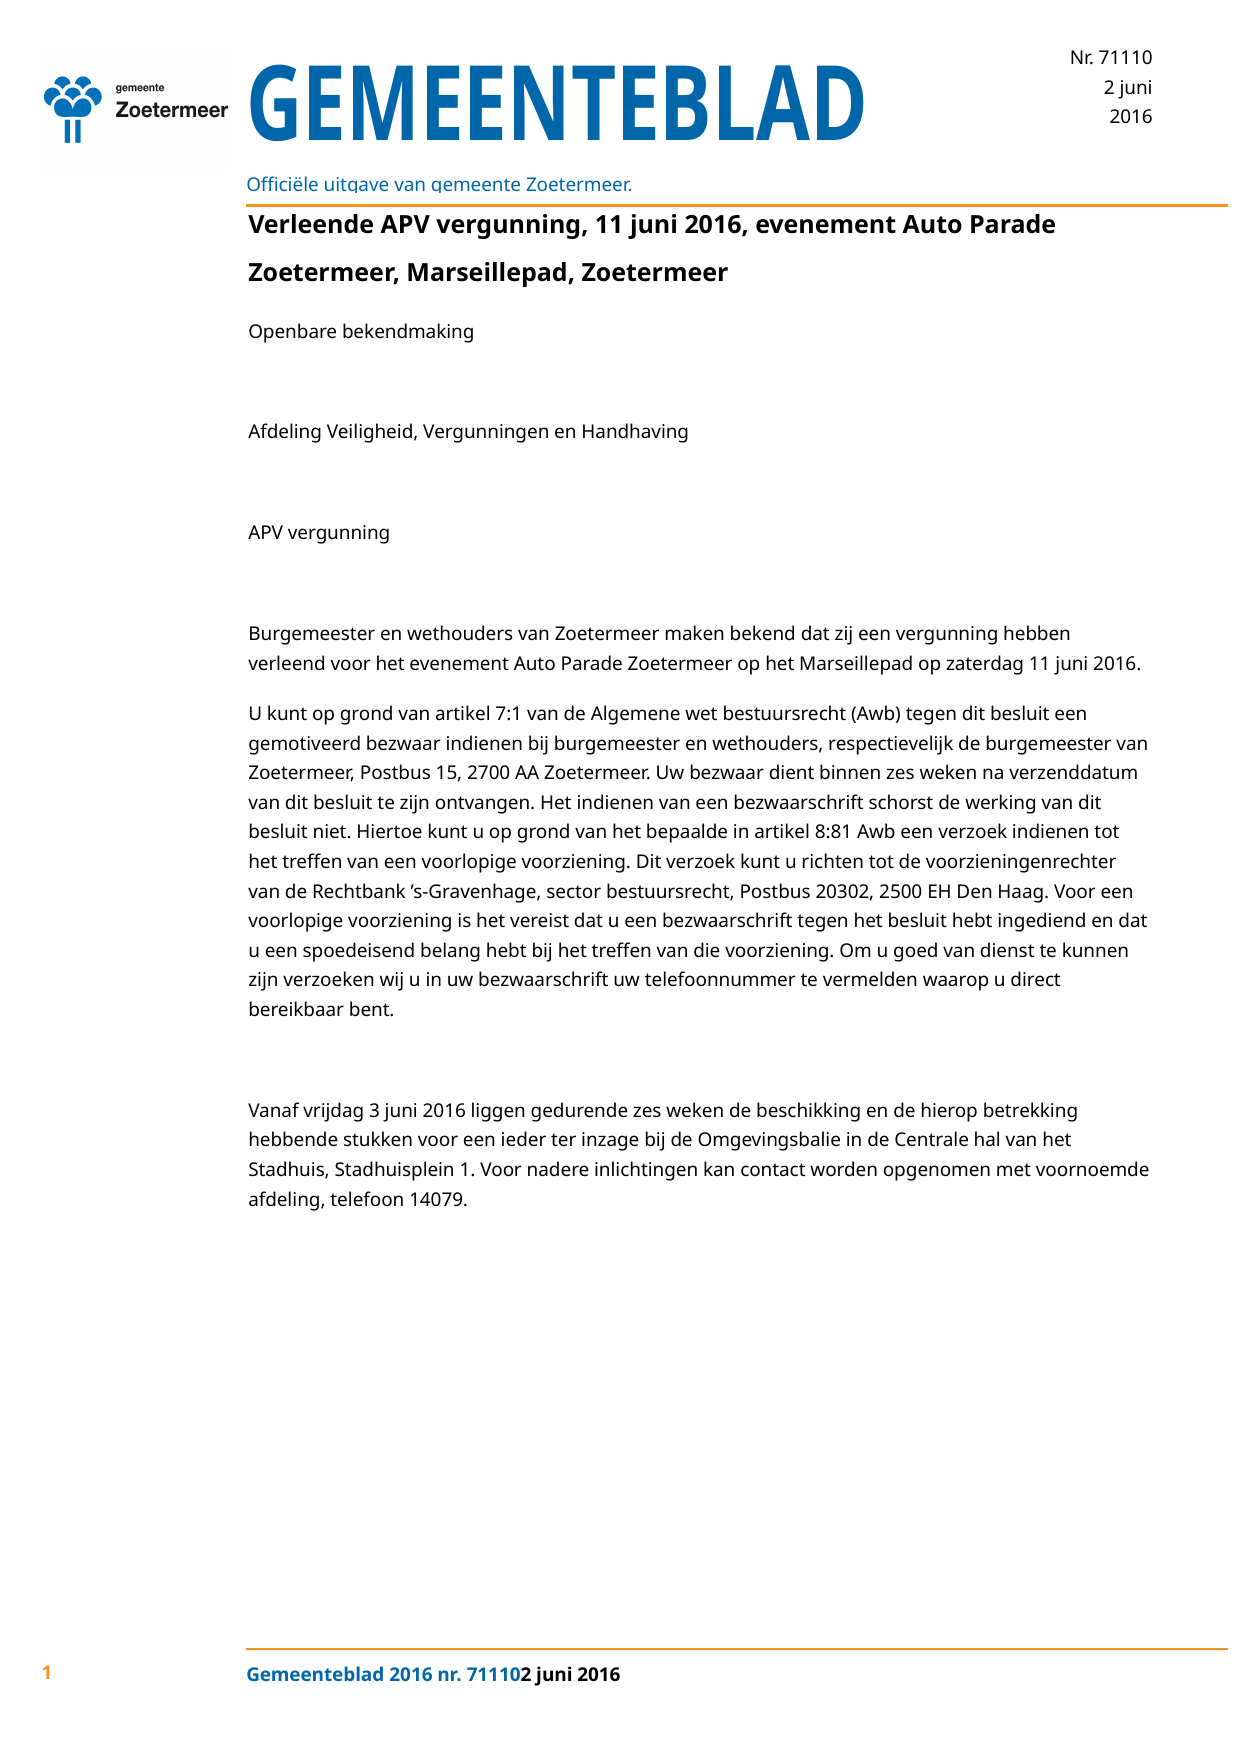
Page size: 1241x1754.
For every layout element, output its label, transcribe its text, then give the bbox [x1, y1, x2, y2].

text Burgemeester en wethouders van Zoetermeer maken bekend dat zij een vergunning hebben verleend voor het evenement Auto Parade Zoetermeer op het Marseillepad op zaterdag 11 juni 2016. [248, 620, 1152, 676]
text Vanaf vrijdag 3 juni 2016 liggen gedurende zes weken de beschikking en de hierop betrekking hebbende stukken voor een ieder ter inzage bij de Omgevingsbalie in de Centrale hal van het Stadhuis, Stadhuisplein 1. Voor nadere inlichtingen kan contact worden opgenomen met voornoemde afdeling, telefoon 14079. [248, 1097, 1152, 1212]
text APV vergunning [248, 519, 1152, 545]
picture [41, 47, 231, 172]
text U kunt op grond van artikel 7:1 van de Algemene wet bestuursrecht (Awb) tegen dit besluit een gemotiveerd bezwaar indienen bij burgemeester en wethouders, respectievelijk de burgemeester van Zoetermeer, Postbus 15, 2700 AA Zoetermeer. Uw bezwaar dient binnen zes weken na verzenddatum van dit besluit te zijn ontvangen. Het indienen van een bezwaarschrift schorst de werking van dit besluit niet. Hiertoe kunt u op grond van het bepaalde in artikel 8:81 Awb een verzoek indienen tot het treffen van een voorlopige voorziening. Dit verzoek kunt u richten tot de voorzieningenrechter van de Rechtbank ’s-Gravenhage, sector bestuursrecht, Postbus 20302, 2500 EH Den Haag. Voor een voorlopige voorziening is het vereist dat u een bezwaarschrift tegen het besluit hebt ingediend en dat u een spoedeisend belang hebt bij het treffen van die voorziening. Om u goed van dienst te kunnen zijn verzoeken wij u in uw bezwaarschrift uw telefoonnummer te vermelden waarop u direct bereikbaar bent. [248, 700, 1152, 1022]
text Verleende APV vergunning, 11 juni 2016, evenement Auto Parade Zoetermeer, Marseillepad, Zoetermeer [248, 207, 1152, 288]
text Openbare bekendmaking [248, 318, 1152, 344]
text Afdeling Veiligheid, Vergunningen en Handhaving [248, 419, 1152, 444]
